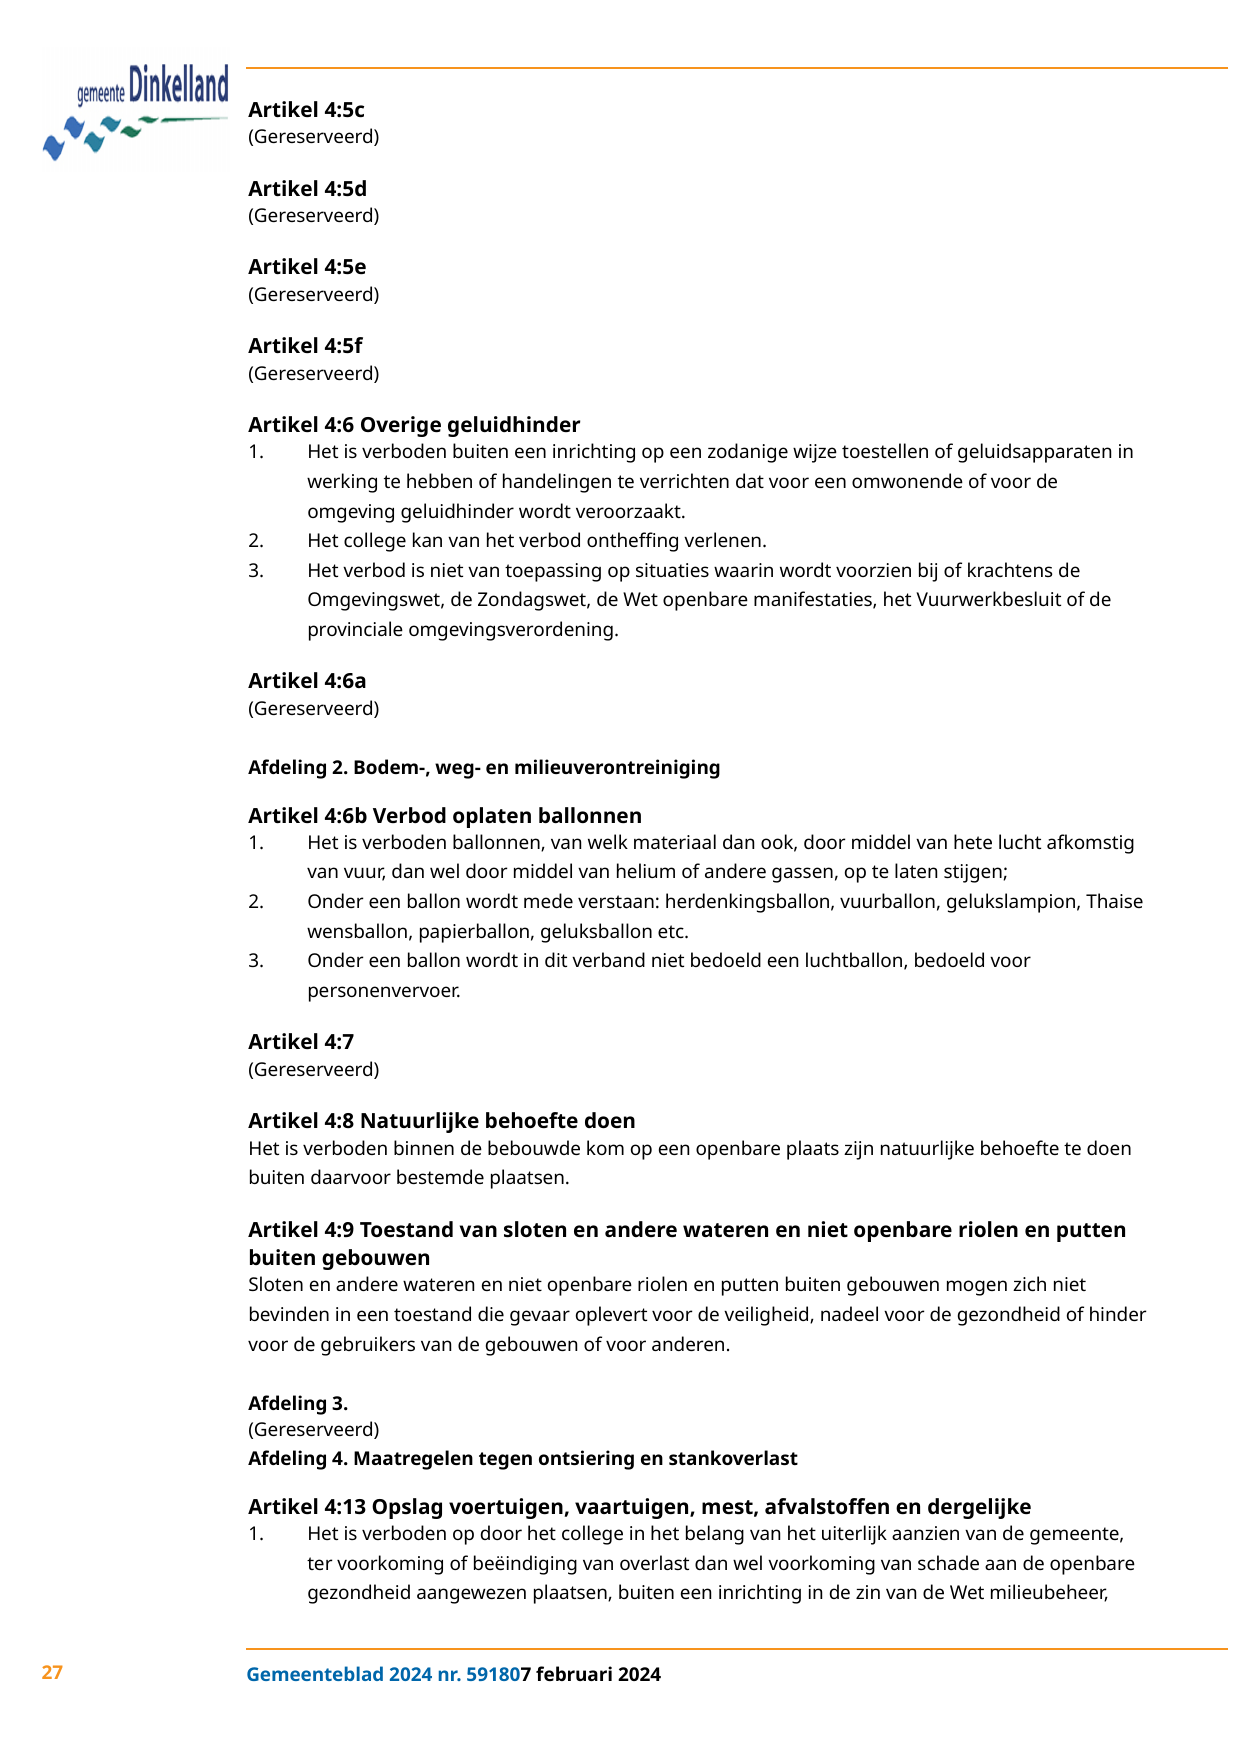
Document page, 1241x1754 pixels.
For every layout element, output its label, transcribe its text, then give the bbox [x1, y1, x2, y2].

list Het verbod is niet van toepassing op situaties waarin wordt voorzien bij of krachtens de Omgevingswet, de Zondagswet, de Wet openbare manifestaties, het Vuurwerkbesluit of de provinciale omgevingsverordening. [248, 557, 1152, 642]
text Artikel 4:6 Overige geluidhinder [248, 410, 1152, 439]
text (Gereserveerd) [248, 695, 1152, 721]
text Artikel 4:6a [248, 667, 1152, 695]
text Artikel 4:13 Opslag voertuigen, vaartuigen, mest, afvalstoffen en dergelijke [248, 1492, 1152, 1520]
text (Gereserveerd) [248, 123, 1152, 149]
picture [41, 47, 231, 172]
text Afdeling 2. Bodem-, weg- en milieuverontreiniging [248, 754, 1152, 780]
text Artikel 4:8 Natuurlijke behoefte doen [248, 1106, 1152, 1135]
text Artikel 4:5c [248, 95, 1152, 123]
text Afdeling 4. Maatregelen tegen ontsiering en stankoverlast [248, 1445, 1152, 1471]
list Het is verboden ballonnen, van welk materiaal dan ook, door middel van hete lucht afkomstig van vuur, dan wel door middel van helium of andere gassen, op te laten stijgen; [248, 829, 1152, 884]
text Artikel 4:5d [248, 174, 1152, 202]
text (Gereserveerd) [248, 1056, 1152, 1082]
text Artikel 4:5f [248, 331, 1152, 360]
text (Gereserveerd) [248, 360, 1152, 386]
text Artikel 4:9 Toestand van sloten en andere wateren en niet openbare riolen en putten buiten gebouwen [248, 1215, 1152, 1272]
list Het college kan van het verbod ontheffing verlenen. [248, 527, 1152, 553]
list Onder een ballon wordt mede verstaan: herdenkingsballon, vuurballon, gelukslampion, Thaise wensballon, papierballon, geluksballon etc. [248, 888, 1152, 944]
list Het is verboden buiten een inrichting op een zodanige wijze toestellen of geluidsapparaten in werking te hebben of handelingen te verrichten dat voor een omwonende of voor de omgeving geluidhinder wordt veroorzaakt. [248, 439, 1152, 523]
text Sloten en andere wateren en niet openbare riolen en putten buiten gebouwen mogen zich niet bevinden in een toestand die gevaar oplevert voor de veiligheid, nadeel voor de gezondheid of hinder voor de gebruikers van de gebouwen of voor anderen. [248, 1272, 1152, 1357]
text Artikel 4:7 [248, 1027, 1152, 1056]
text Artikel 4:5e [248, 252, 1152, 281]
text Het is verboden binnen de bebouwde kom op een openbare plaats zijn natuurlijke behoefte te doen buiten daarvoor bestemde plaatsen. [248, 1135, 1152, 1190]
text (Gereserveerd) [248, 281, 1152, 307]
list Het is verboden op door het college in het belang van het uiterlijk aanzien van de gemeente, ter voorkoming of beëindiging van overlast dan wel voorkoming van schade aan de openbare gezondheid aangewezen plaatsen, buiten een inrichting in de zin van de Wet milieubeheer, [248, 1520, 1152, 1605]
list Onder een ballon wordt in dit verband niet bedoeld een luchtballon, bedoeld voor personenvervoer. [248, 947, 1152, 1003]
text Artikel 4:6b Verbod oplaten ballonnen [248, 801, 1152, 829]
text (Gereserveerd) [248, 202, 1152, 228]
text Afdeling 3. [248, 1390, 1152, 1416]
text (Gereserveerd) [248, 1416, 1152, 1441]
